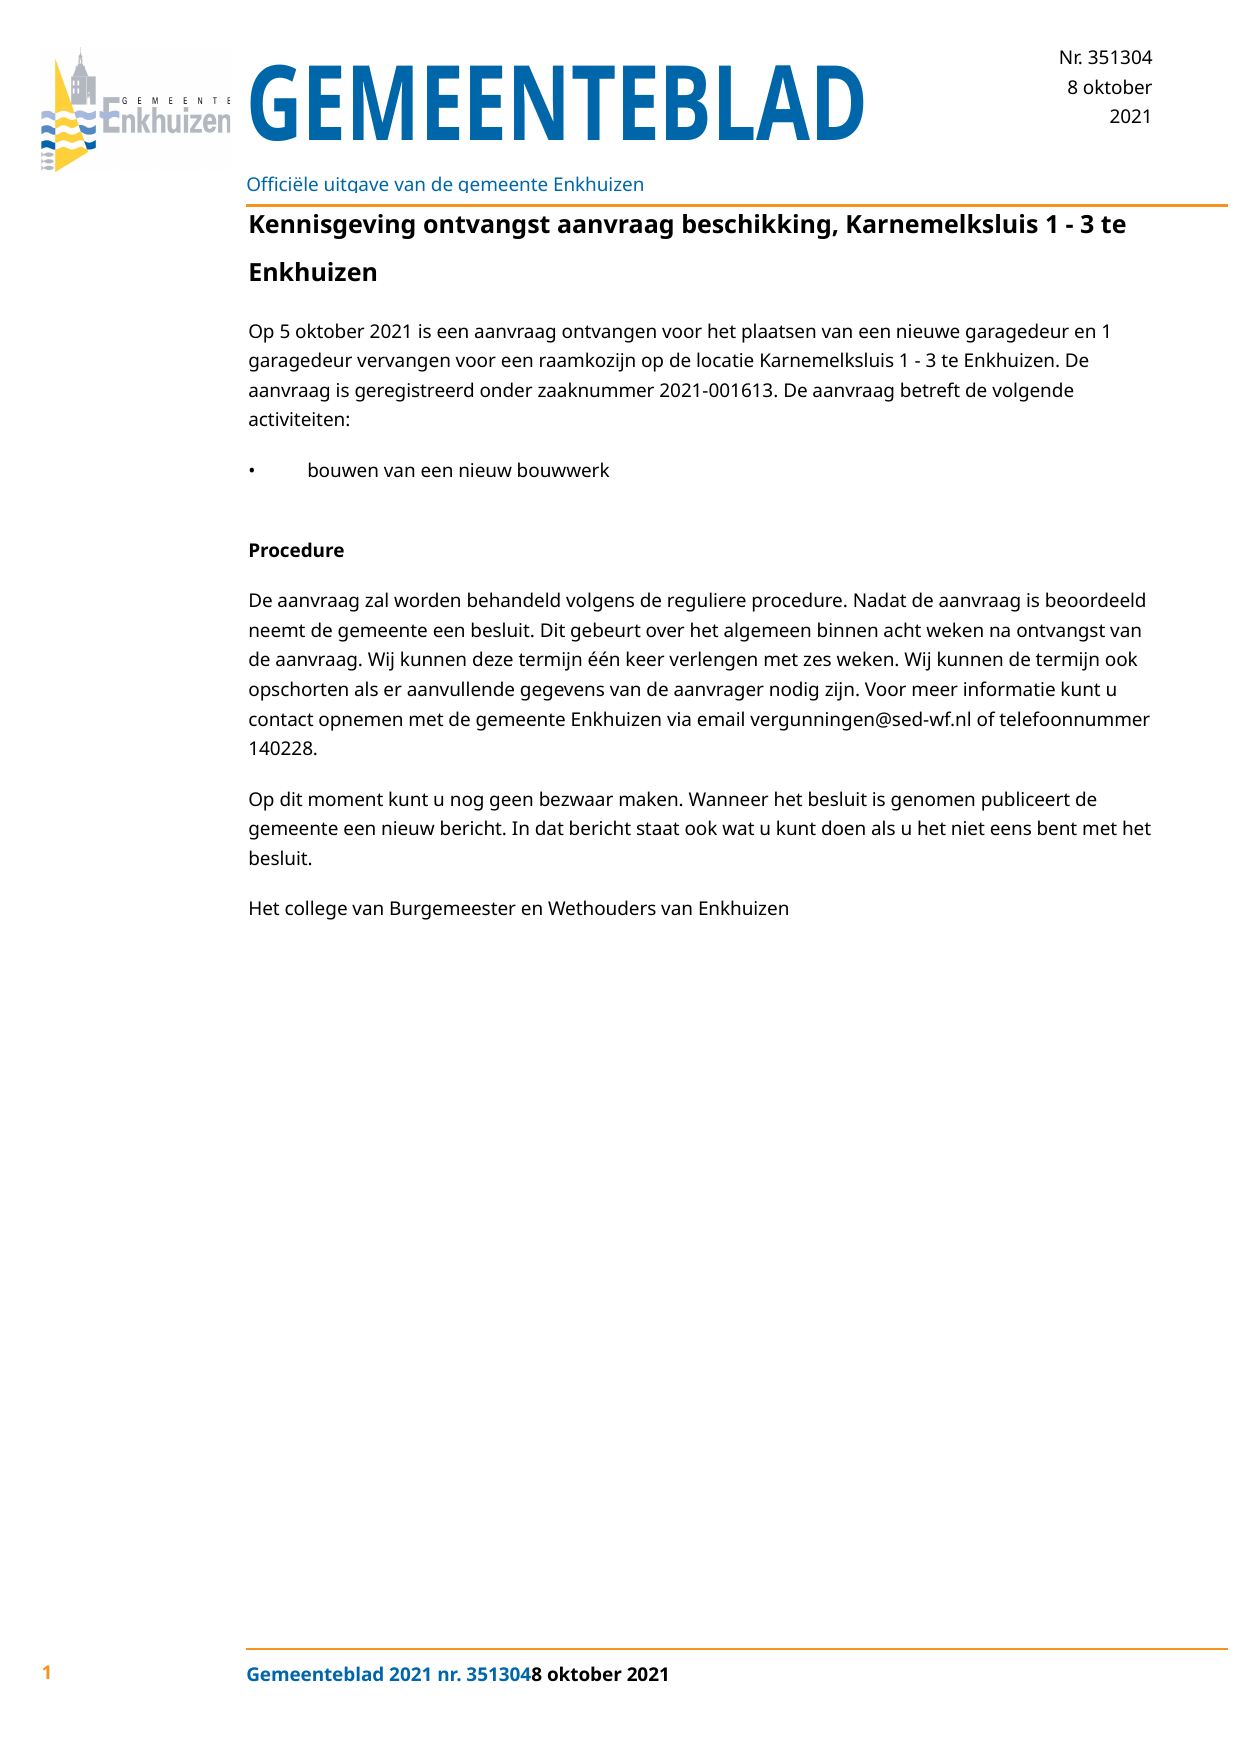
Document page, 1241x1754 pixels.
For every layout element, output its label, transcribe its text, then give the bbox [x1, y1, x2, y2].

text Het college van Burgemeester en Wethouders van Enkhuizen [248, 895, 1152, 921]
text Procedure [248, 537, 1152, 563]
list bouwen van een nieuw bouwwerk [248, 457, 1152, 483]
picture [41, 47, 231, 172]
text Op dit moment kunt u nog geen bezwaar maken. Wanneer het besluit is genomen publiceert de gemeente een nieuw bericht. In dat bericht staat ook wat u kunt doen als u het niet eens bent met het besluit. [248, 786, 1152, 871]
text De aanvraag zal worden behandeld volgens de reguliere procedure. Nadat de aanvraag is beoordeeld neemt de gemeente een besluit. Dit gebeurt over het algemeen binnen acht weken na ontvangst van de aanvraag. Wij kunnen deze termijn één keer verlengen met zes weken. Wij kunnen de termijn ook opschorten als er aanvullende gegevens van de aanvrager nodig zijn. Voor meer informatie kunt u contact opnemen met de gemeente Enkhuizen via email vergunningen@sed-wf.nl of telefoonnummer 140228. [248, 587, 1152, 761]
text Op 5 oktober 2021 is een aanvraag ontvangen voor het plaatsen van een nieuwe garagedeur en 1 garagedeur vervangen voor een raamkozijn op de locatie Karnemelksluis 1 - 3 te Enkhuizen. De aanvraag is geregistreerd onder zaaknummer 2021-001613. De aanvraag betreft de volgende activiteiten: [248, 318, 1152, 432]
text Kennisgeving ontvangst aanvraag beschikking, Karnemelksluis 1 - 3 te Enkhuizen [248, 207, 1152, 288]
